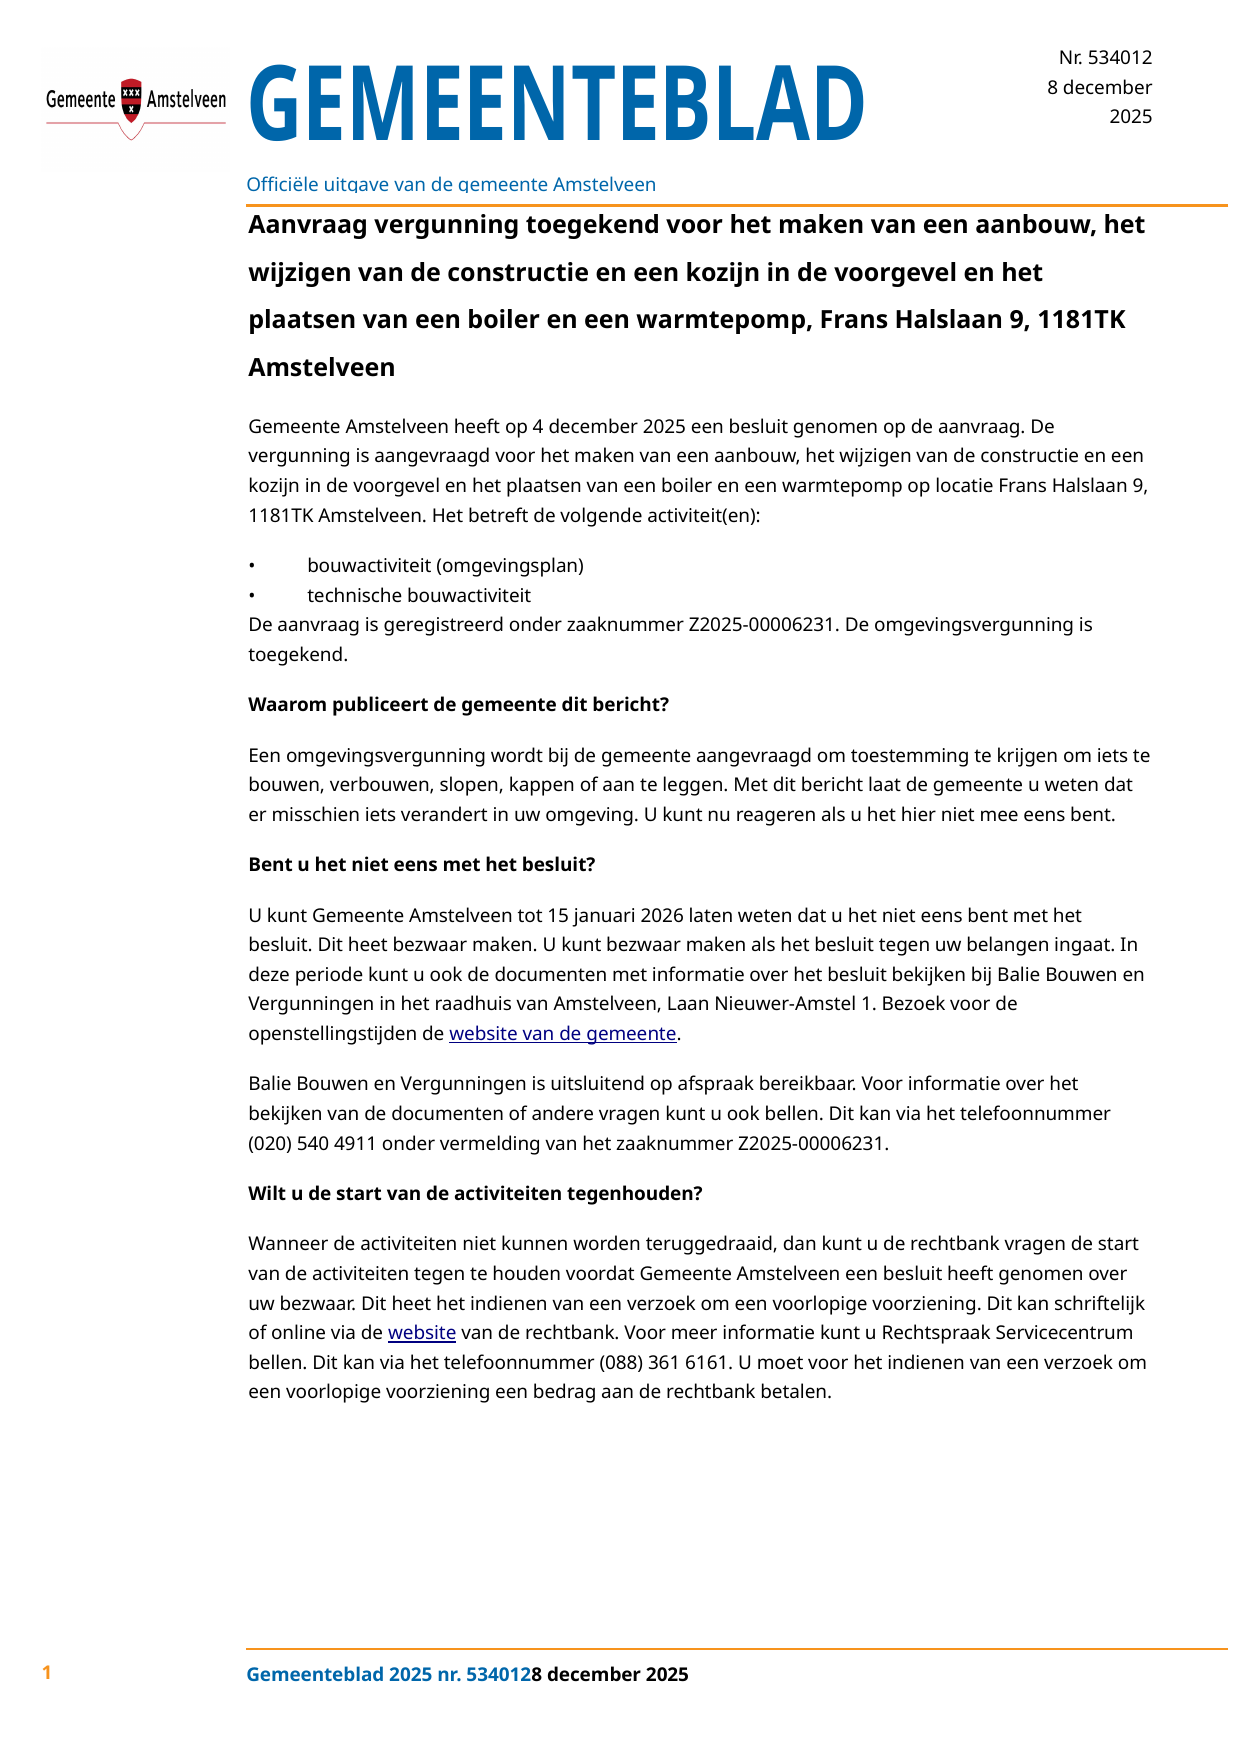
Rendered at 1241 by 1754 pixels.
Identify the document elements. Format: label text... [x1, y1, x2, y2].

list technische bouwactiviteit [248, 582, 1152, 608]
text De aanvraag is geregistreerd onder zaaknummer Z2025-00006231. De omgevingsvergunning is toegekend. [248, 611, 1152, 667]
text Balie Bouwen en Vergunningen is uitsluitend op afspraak bereikbaar. Voor informatie over het bekijken van de documenten of andere vragen kunt u ook bellen. Dit kan via het telefoonnummer (020) 540 4911 onder vermelding van het zaaknummer Z2025-00006231. [248, 1071, 1152, 1156]
text U kunt Gemeente Amstelveen tot 15 januari 2026 laten weten dat u het niet eens bent met het besluit. Dit heet bezwaar maken. U kunt bezwaar maken als het besluit tegen uw belangen ingaat. In deze periode kunt u ook de documenten met informatie over het besluit bekijken bij Balie Bouwen en Vergunningen in het raadhuis van Amstelveen, Laan Nieuwer-Amstel 1. Bezoek voor de openstellingstijden de website van de gemeente. [248, 902, 1152, 1046]
text Wilt u de start van de activiteiten tegenhouden? [248, 1180, 1152, 1206]
text Wanneer de activiteiten niet kunnen worden teruggedraaid, dan kunt u de rechtbank vragen de start van de activiteiten tegen te houden voordat Gemeente Amstelveen een besluit heeft genomen over uw bezwaar. Dit heet het indienen van een verzoek om een voorlopige voorziening. Dit kan schriftelijk of online via de website van de rechtbank. Voor meer informatie kunt u Rechtspraak Servicecentrum bellen. Dit kan via het telefoonnummer (088) 361 6161. U moet voor het indienen van een verzoek om een voorlopige voorziening een bedrag aan de rechtbank betalen. [248, 1231, 1152, 1404]
text Een omgevingsvergunning wordt bij de gemeente aangevraagd om toestemming te krijgen om iets te bouwen, verbouwen, slopen, kappen of aan te leggen. Met dit bericht laat de gemeente u weten dat er misschien iets verandert in uw omgeving. U kunt nu reageren als u het hier niet mee eens bent. [248, 742, 1152, 827]
list bouwactiviteit (omgevingsplan) [248, 552, 1152, 578]
text Bent u het niet eens met het besluit? [248, 851, 1152, 877]
text Waarom publiceert de gemeente dit bericht? [248, 691, 1152, 717]
text Gemeente Amstelveen heeft op 4 december 2025 een besluit genomen op de aanvraag. De vergunning is aangevraagd voor het maken van een aanbouw, het wijzigen van de constructie en een kozijn in de voorgevel en het plaatsen van een boiler en een warmtepomp op locatie Frans Halslaan 9, 1181TK Amstelveen. Het betreft de volgende activiteit(en): [248, 413, 1152, 528]
picture [41, 47, 231, 172]
text Aanvraag vergunning toegekend voor het maken van een aanbouw, het wijzigen van de constructie en een kozijn in de voorgevel en het plaatsen van een boiler en een warmtepomp, Frans Halslaan 9, 1181TK Amstelveen [248, 207, 1152, 384]
